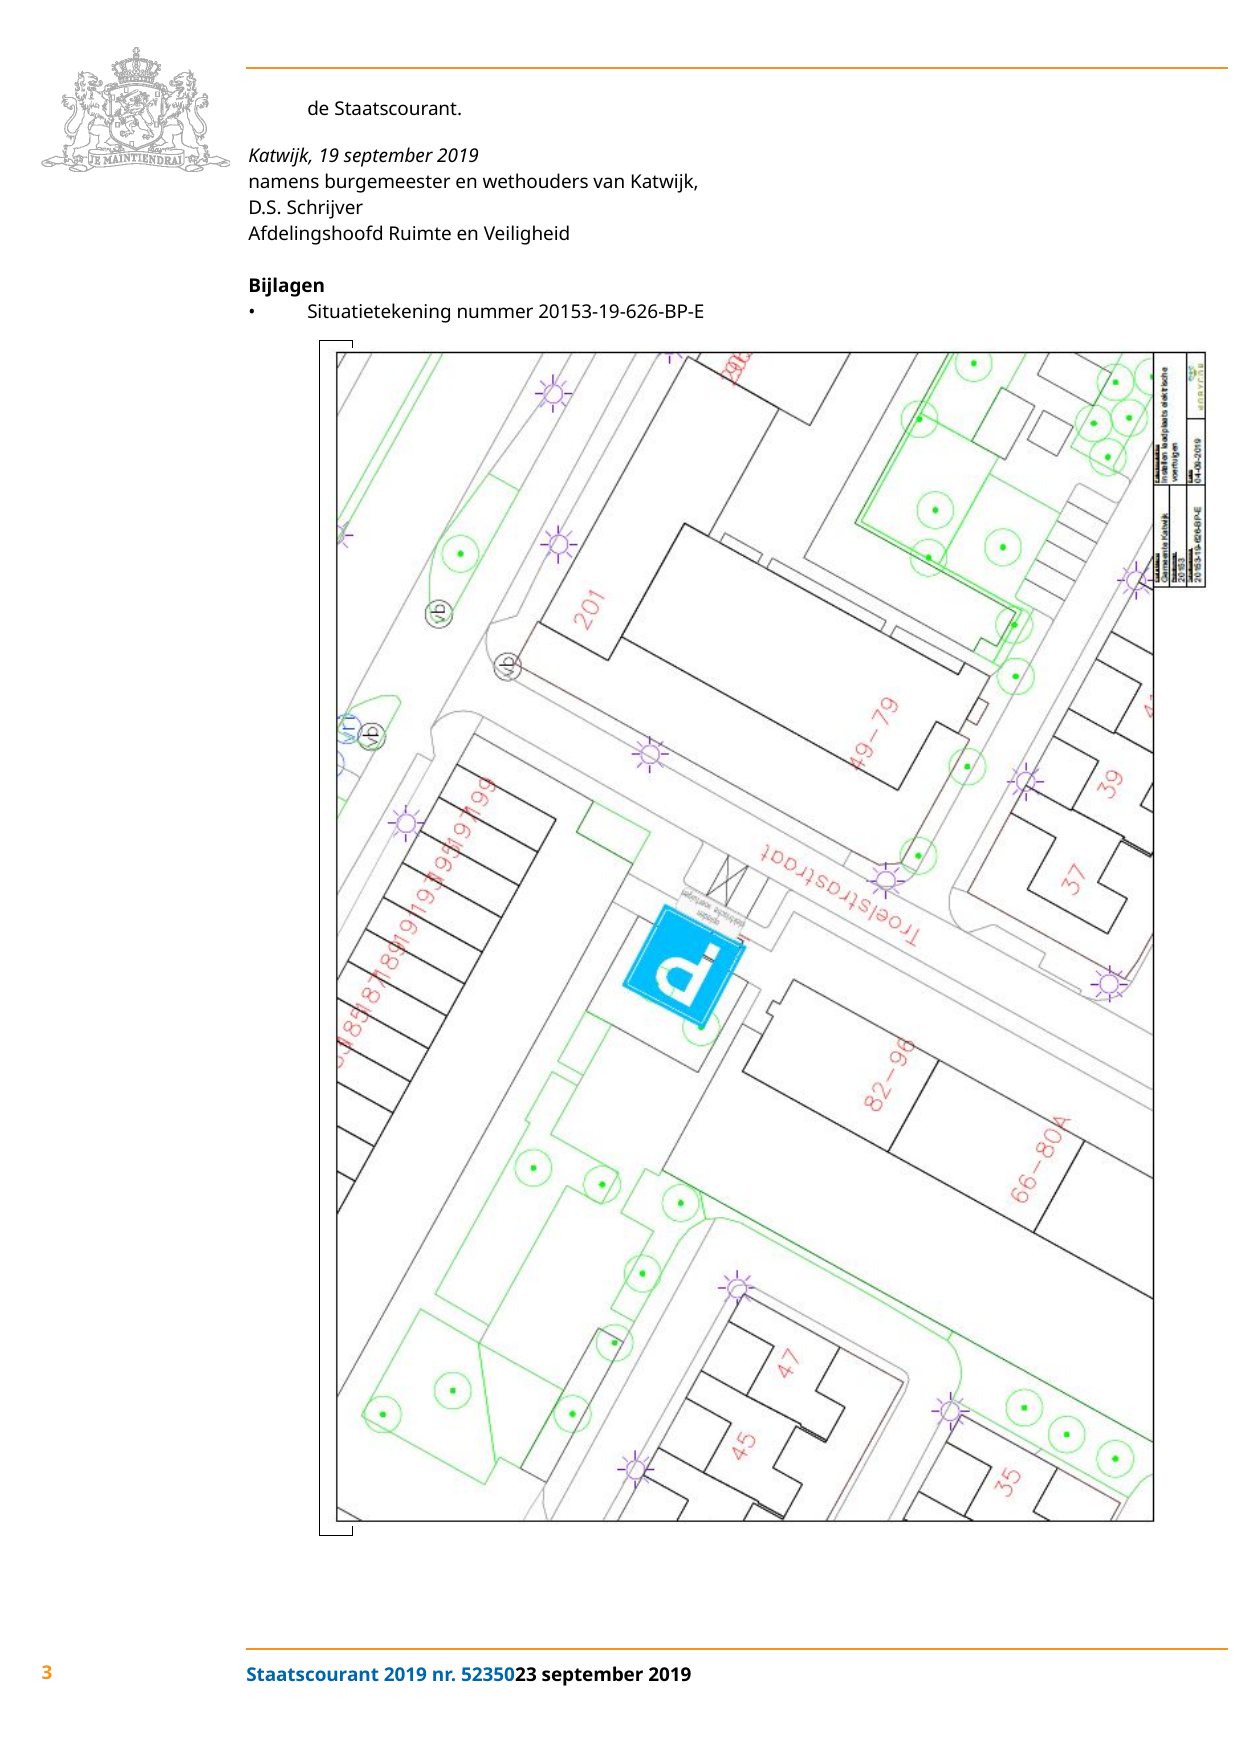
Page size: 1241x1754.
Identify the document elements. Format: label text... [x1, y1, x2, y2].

picture [327, 348, 1214, 1526]
picture [41, 47, 231, 172]
text Bijlagen [248, 273, 1152, 298]
text D.S. Schrijver [248, 194, 1152, 220]
list de Staatscourant. [248, 95, 1152, 121]
text Afdelingshoofd Ruimte en Veiligheid [248, 220, 1152, 246]
text namens burgemeester en wethouders van Katwijk, [248, 168, 1152, 194]
text Katwijk, 19 september 2019 [248, 143, 1152, 168]
list Situatietekening nummer 20153-19-626-BP-E [248, 298, 1152, 324]
